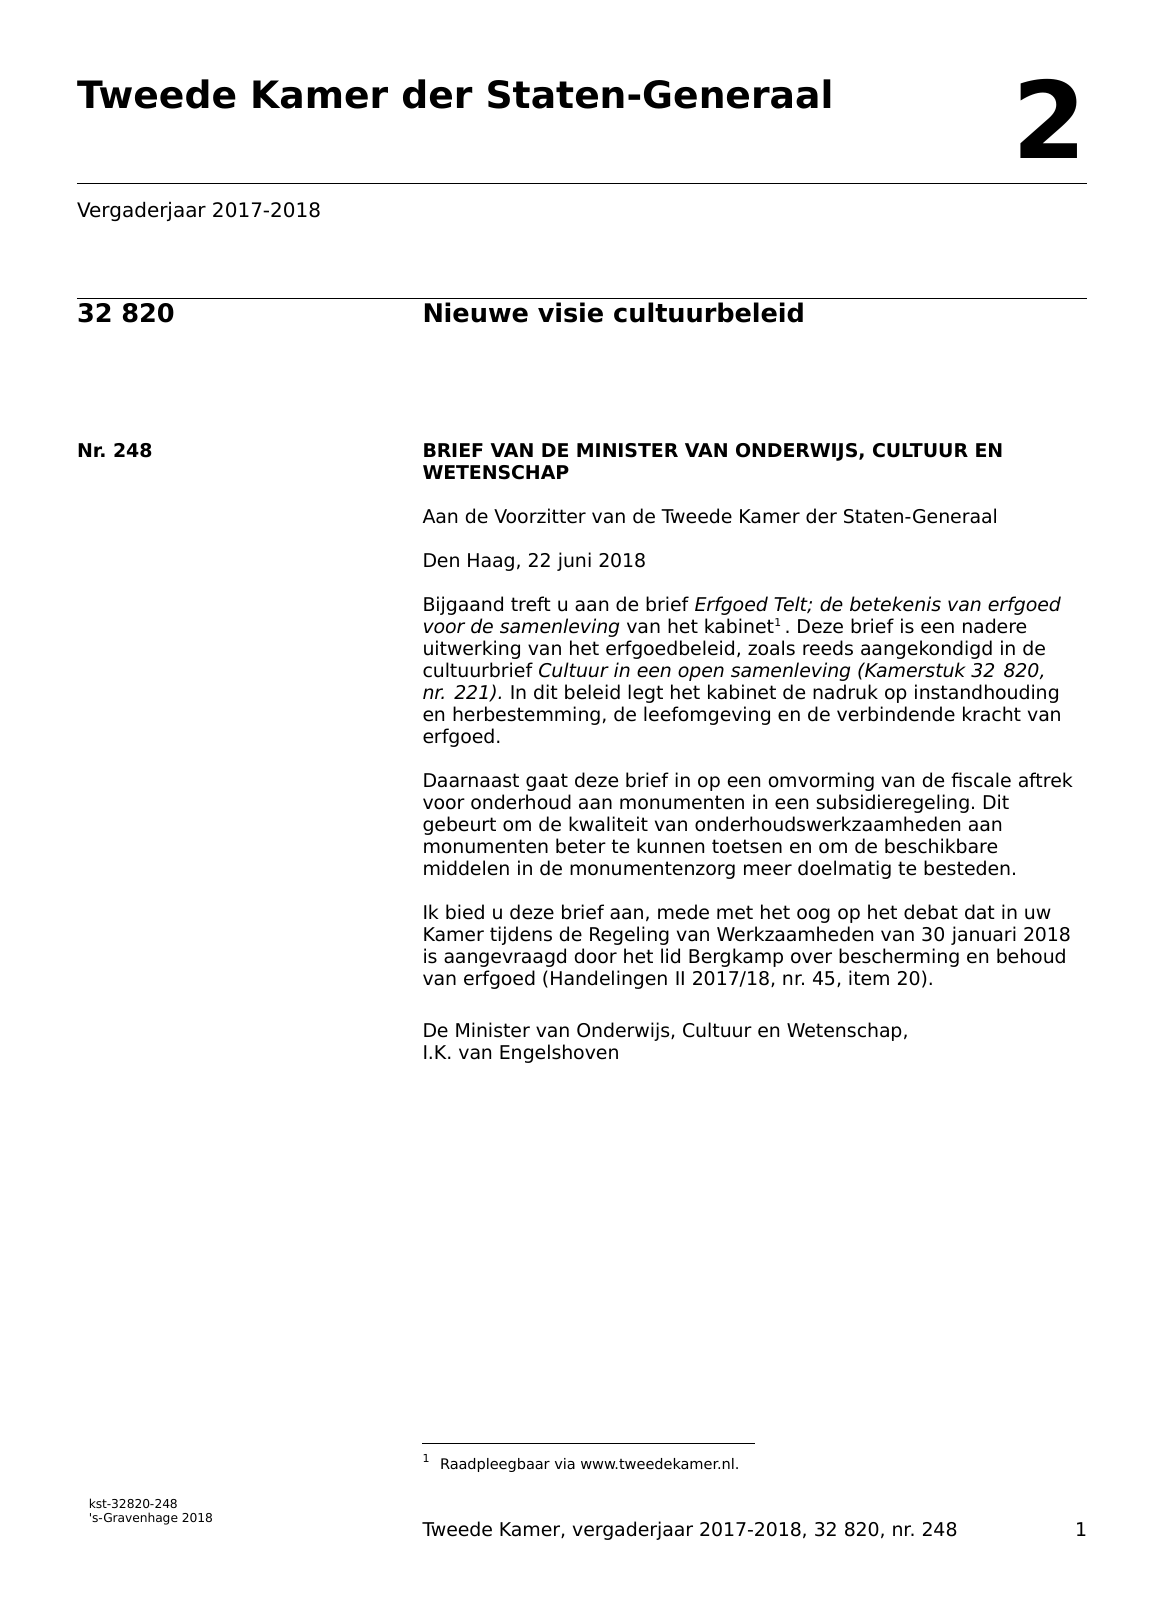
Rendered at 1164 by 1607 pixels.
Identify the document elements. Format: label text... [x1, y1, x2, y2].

table_header Tweede Kamer der Staten-Generaal [77, 59, 886, 183]
text Daarnaast gaat deze brief in op een omvorming van de fiscale aftrek voor onderhoud aan monumenten in een subsidieregeling. Dit gebeurt om de kwaliteit van onderhoudswerkzaamheden aan monumenten beter te kunnen toetsen en om de beschikbare middelen in de monumentenzorg meer doelmatig te besteden. [422, 770, 1087, 880]
text De Minister van Onderwijs, Cultuur en Wetenschap, I.K. van Engelshoven [422, 1020, 1087, 1064]
text kst-32820-248 [88, 1497, 323, 1511]
text Den Haag, 22 juni 2018 [422, 550, 1087, 572]
subtitle 32 820 Nieuwe visie cultuurbeleid [77, 299, 1087, 329]
text Raadpleegbaar via www.tweedekamer.nl. [422, 1452, 1087, 1474]
text Ik bied u deze brief aan, mede met het oog op het debat dat in uw Kamer tijdens de Regeling van Werkzaamheden van 30 januari 2018 is aangevraagd door het lid Bergkamp over bescherming en behoud van erfgoed (Handelingen II 2017/18, nr. 45, item 20). [422, 902, 1087, 990]
table_header 2 [886, 59, 1087, 183]
subtitle Nr. 248 BRIEF VAN DE MINISTER VAN ONDERWIJS, CULTUUR EN WETENSCHAP [77, 440, 1087, 484]
table_cell Vergaderjaar 2017-2018 [77, 184, 1087, 298]
text Bijgaand treft u aan de brief Erfgoed Telt; de betekenis van erfgoed voor de samenleving van het kabinet. Deze brief is een nadere uitwerking van het erfgoedbeleid, zoals reeds aangekondigd in de cultuurbrief Cultuur in een open samenleving (Kamerstuk 32 820, nr. 221). In dit beleid legt het kabinet de nadruk op instandhouding en herbestemming, de leefomgeving en de verbindende kracht van erfgoed. [422, 594, 1087, 748]
text Aan de Voorzitter van de Tweede Kamer der Staten-Generaal [422, 506, 1087, 528]
text 's-Gravenhage 2018 [88, 1511, 323, 1525]
